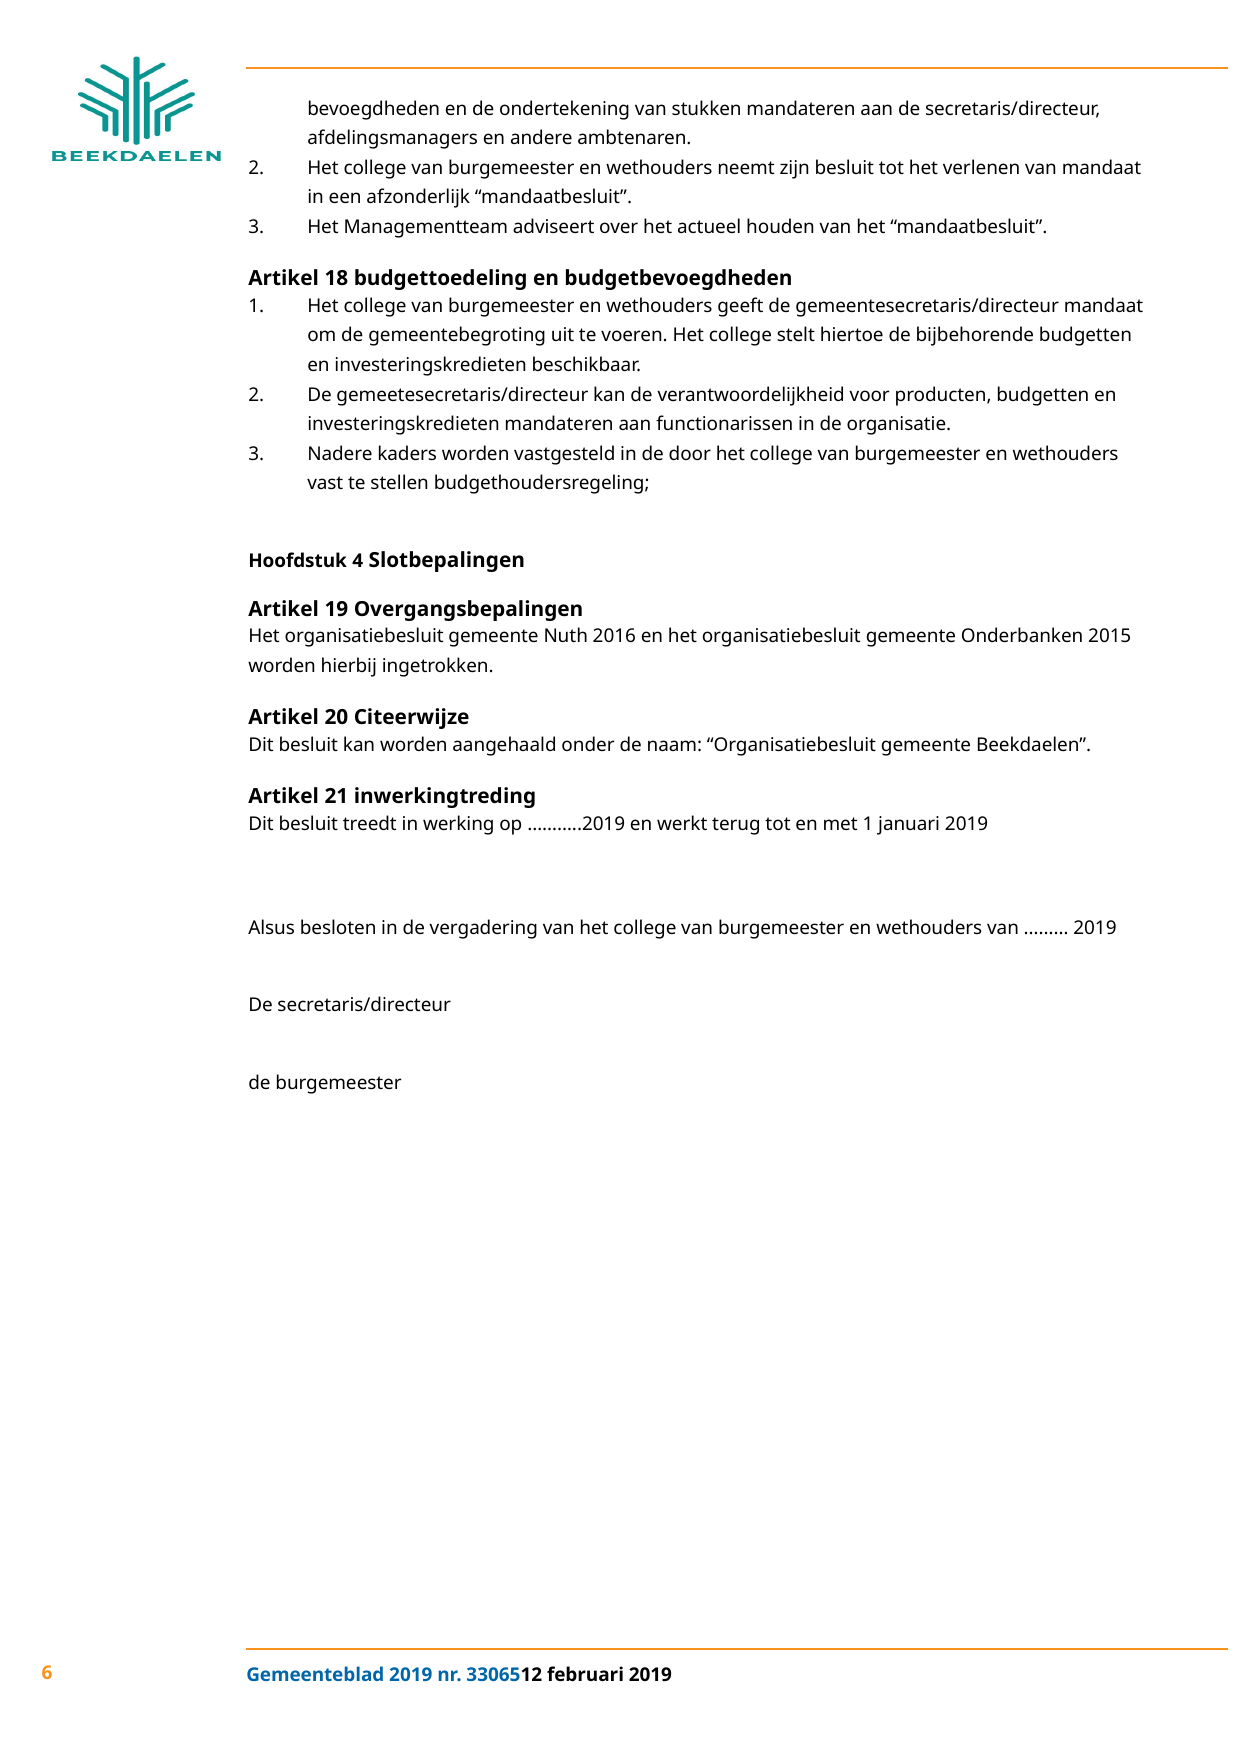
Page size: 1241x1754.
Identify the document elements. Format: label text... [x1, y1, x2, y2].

list Het Managementteam adviseert over het actueel houden van het “mandaatbesluit”. [248, 213, 1152, 239]
list bevoegdheden en de ondertekening van stukken mandateren aan de secretaris/directeur, afdelingsmanagers en andere ambtenaren. [248, 95, 1152, 150]
text Hoofdstuk 4 Slotbepalingen [248, 545, 1152, 573]
text Artikel 21 inwerkingtreding [248, 781, 1152, 810]
text Artikel 20 Citeerwijze [248, 702, 1152, 731]
text Alsus besloten in de vergadering van het college van burgemeester en wethouders van ……… 2019 [248, 914, 1152, 940]
text Artikel 18 budgettoedeling en budgetbevoegdheden [248, 263, 1152, 292]
text Het organisatiebesluit gemeente Nuth 2016 en het organisatiebesluit gemeente Onderbanken 2015 worden hierbij ingetrokken. [248, 622, 1152, 678]
list Het college van burgemeester en wethouders geeft de gemeentesecretaris/directeur mandaat om de gemeentebegroting uit te voeren. Het college stelt hiertoe de bijbehorende budgetten en investeringskredieten beschikbaar. [248, 292, 1152, 377]
text de burgemeester [248, 1069, 1152, 1094]
text Dit besluit treedt in werking op ………..2019 en werkt terug tot en met 1 januari 2019 [248, 810, 1152, 835]
text Dit besluit kan worden aangehaald onder de naam: “Organisatiebesluit gemeente Beekdaelen”. [248, 731, 1152, 757]
text Artikel 19 Overgangsbepalingen [248, 594, 1152, 622]
picture [41, 47, 231, 172]
list De gemeetesecretaris/directeur kan de verantwoordelijkheid voor producten, budgetten en investeringskredieten mandateren aan functionarissen in de organisatie. [248, 381, 1152, 436]
list Nadere kaders worden vastgesteld in de door het college van burgemeester en wethouders vast te stellen budgethoudersregeling; [248, 440, 1152, 495]
text De secretaris/directeur [248, 992, 1152, 1017]
list Het college van burgemeester en wethouders neemt zijn besluit tot het verlenen van mandaat in een afzonderlijk “mandaatbesluit”. [248, 154, 1152, 209]
